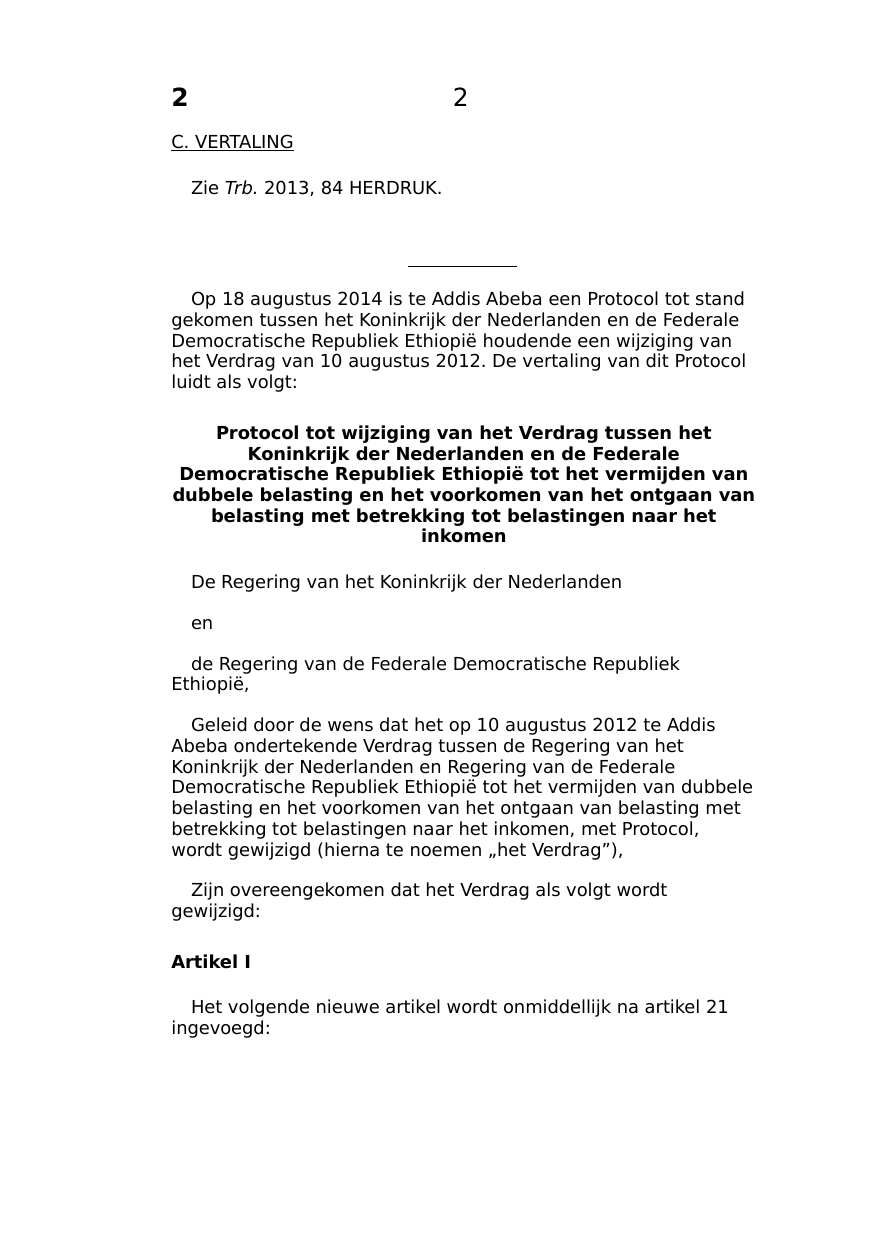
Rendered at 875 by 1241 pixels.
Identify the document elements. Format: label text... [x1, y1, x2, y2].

subtitle Protocol tot wijziging van het Verdrag tussen het Koninkrijk der Nederlanden en de Federale Democratische Republiek Ethiopië tot het vermijden van dubbele belasting en het voorkomen van het ontgaan van belasting met betrekking tot belastingen naar het inkomen [171, 423, 756, 547]
text Geleid door de wens dat het op 10 augustus 2012 te Addis Abeba ondertekende Verdrag tussen de Regering van het Koninkrijk der Nederlanden en Regering van de Federale Democratische Republiek Ethiopië tot het vermijden van dubbele belasting en het voorkomen van het ontgaan van belasting met betrekking tot belastingen naar het inkomen, met Protocol, wordt gewijzigd (hierna te noemen „het Verdrag”), [171, 715, 756, 860]
text Op 18 augustus 2014 is te Addis Abeba een Protocol tot stand gekomen tussen het Koninkrijk der Nederlanden en de Federale Democratische Republiek Ethiopië houdende een wijziging van het Verdrag van 10 augustus 2012. De vertaling van dit Protocol luidt als volgt: [171, 289, 756, 393]
text de Regering van de Federale Democratische Republiek Ethiopië, [171, 653, 756, 695]
text Zie Trb. 2013, 84 HERDRUK. [171, 178, 756, 198]
text Het volgende nieuwe artikel wordt onmiddellijk na artikel 21 ingevoegd: [171, 997, 756, 1039]
text Zijn overeengekomen dat het Verdrag als volgt wordt gewijzigd: [171, 880, 756, 922]
subtitle C. VERTALING [171, 132, 756, 153]
subtitle Artikel I [171, 952, 756, 972]
text De Regering van het Koninkrijk der Nederlanden [171, 572, 756, 593]
text en [171, 613, 756, 633]
